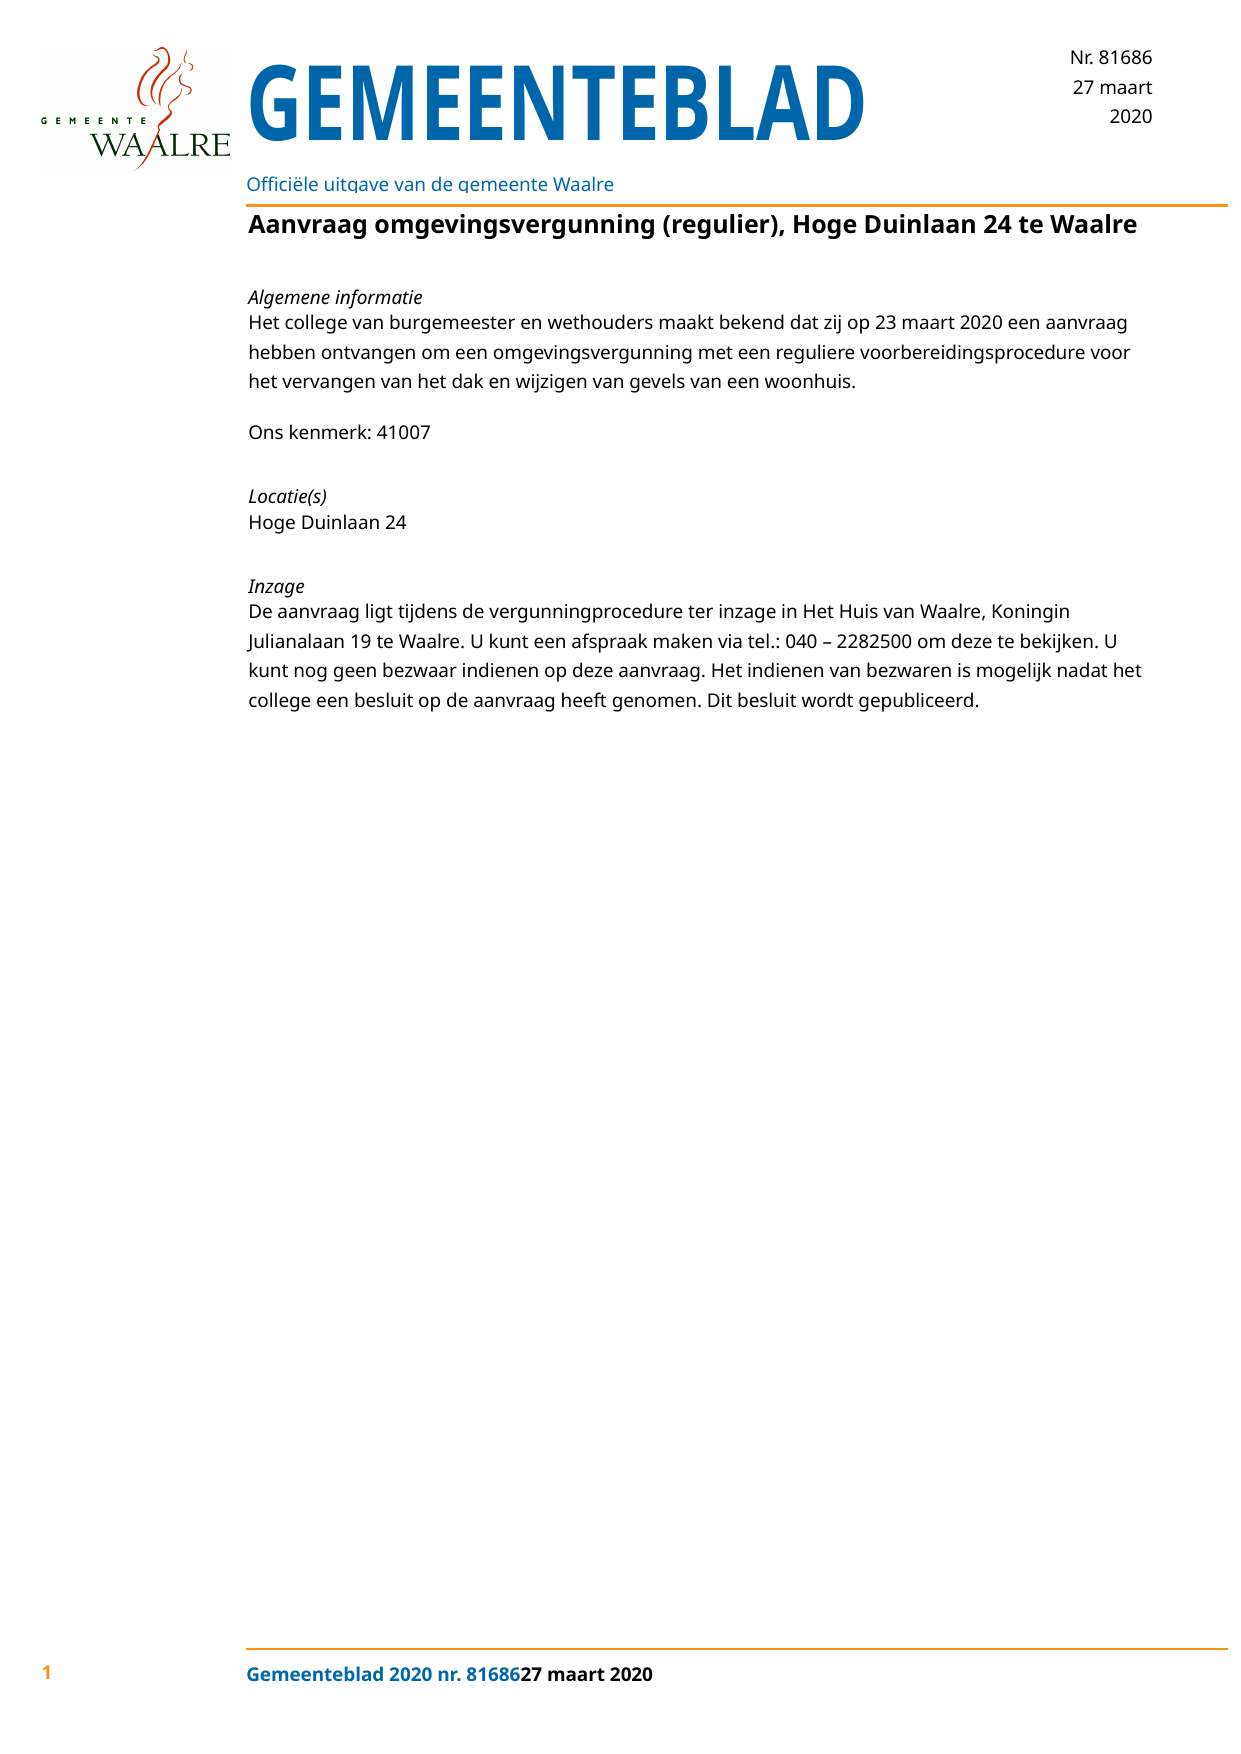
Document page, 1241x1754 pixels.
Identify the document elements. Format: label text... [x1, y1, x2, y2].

text Hoge Duinlaan 24 [248, 509, 1152, 534]
text Het college van burgemeester en wethouders maakt bekend dat zij op 23 maart 2020 een aanvraag hebben ontvangen om een omgevingsvergunning met een reguliere voorbereidingsprocedure voor het vervangen van het dak en wijzigen van gevels van een woonhuis. [248, 309, 1152, 394]
text Algemene informatie [248, 284, 1152, 309]
text Ons kenmerk: 41007 [248, 419, 1152, 445]
text De aanvraag ligt tijdens de vergunningprocedure ter inzage in Het Huis van Waalre, Koningin Julianalaan 19 te Waalre. U kunt een afspraak maken via tel.: 040 – 2282500 om deze te bekijken. U kunt nog geen bezwaar indienen op deze aanvraag. Het indienen van bezwaren is mogelijk nadat het college een besluit op de aanvraag heeft genomen. Dit besluit wordt gepubliceerd. [248, 598, 1152, 713]
picture [41, 47, 231, 172]
text Inzage [248, 573, 1152, 598]
text Locatie(s) [248, 483, 1152, 509]
text Aanvraag omgevingsvergunning (regulier), Hoge Duinlaan 24 te Waalre [248, 207, 1152, 241]
